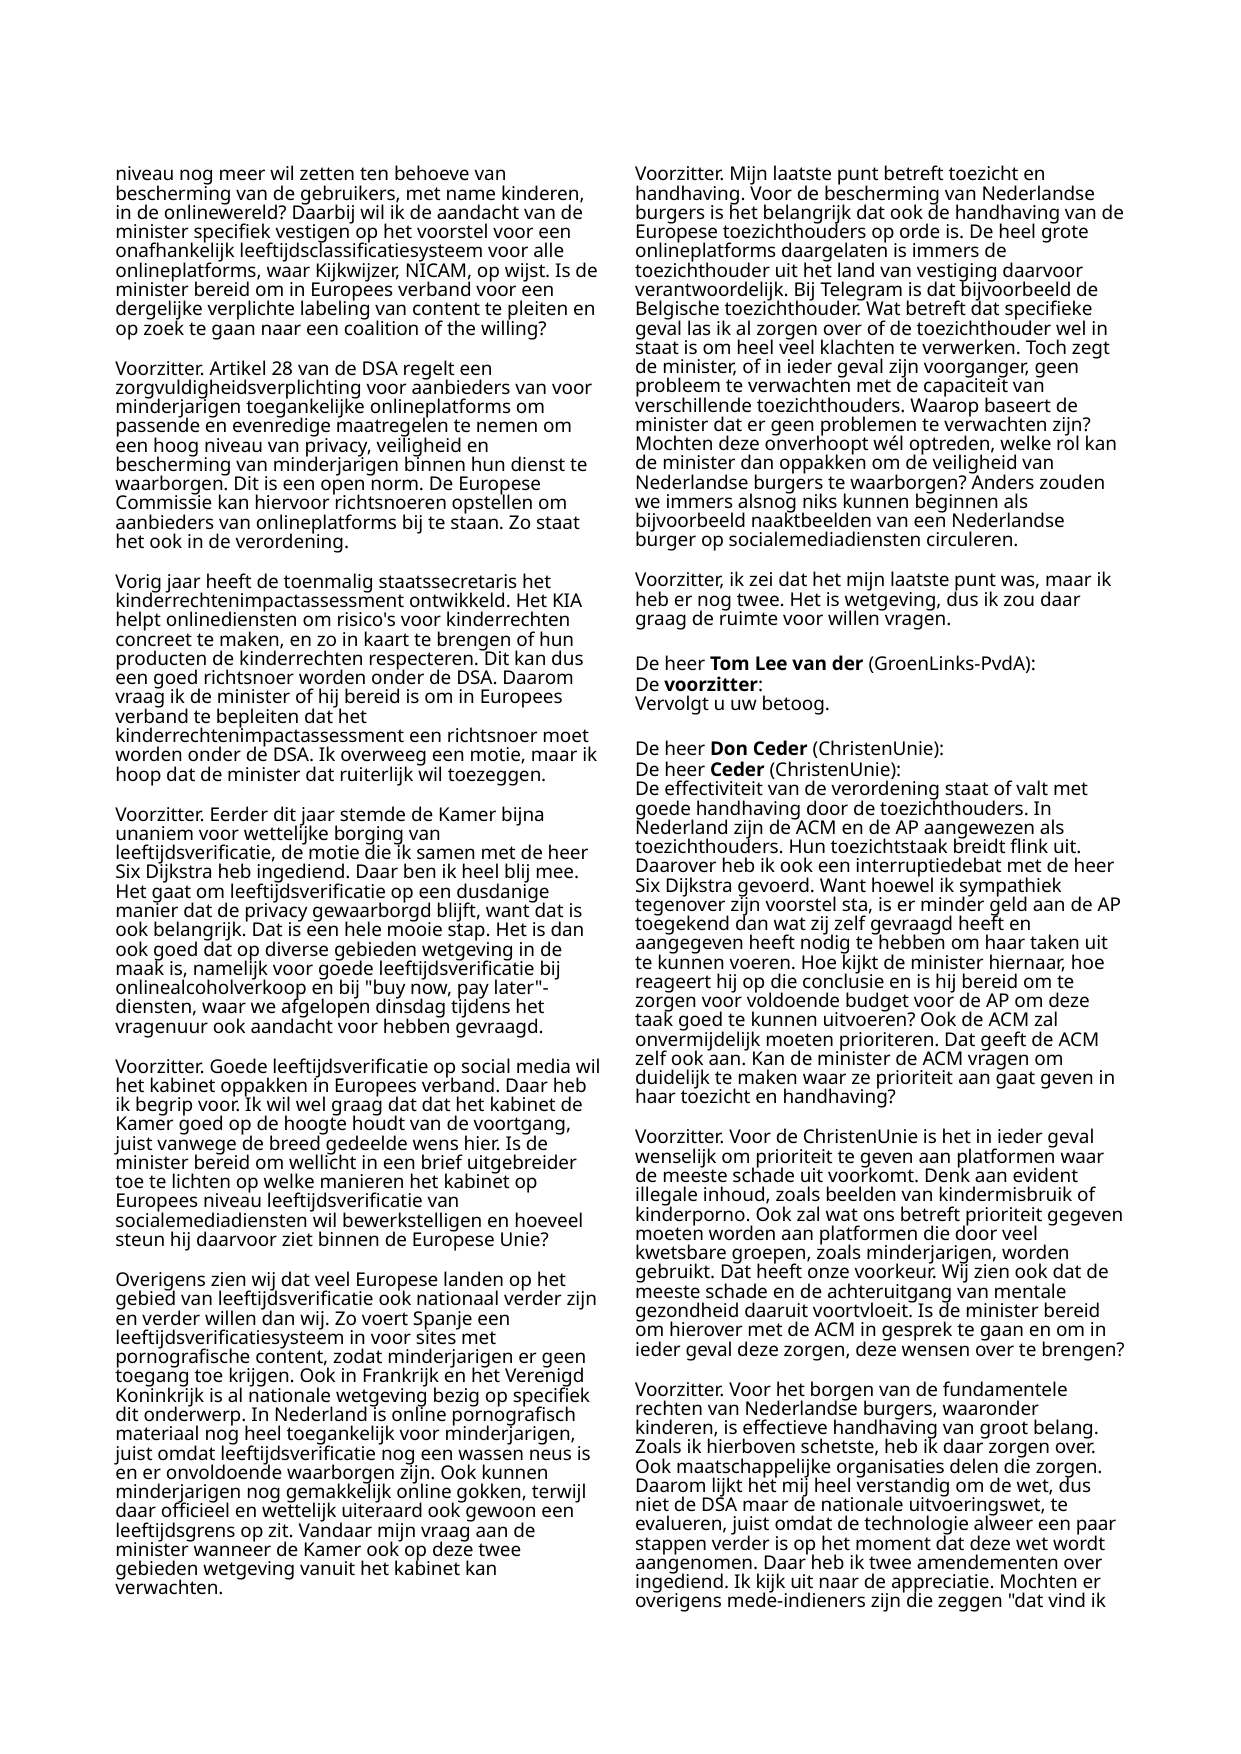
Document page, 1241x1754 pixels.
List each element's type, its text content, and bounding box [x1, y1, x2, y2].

text Voorzitter. Voor de ChristenUnie is het in ieder geval wenselijk om prioriteit te geven aan platformen waar de meeste schade uit voorkomt. Denk aan evident illegale inhoud, zoals beelden van kindermisbruik of kinderporno. Ook zal wat ons betreft prioriteit gegeven moeten worden aan platformen die door veel kwetsbare groepen, zoals minderjarigen, worden gebruikt. Dat heeft onze voorkeur. Wij zien ook dat de meeste schade en de achteruitgang van mentale gezondheid daaruit voortvloeit. Is de minister bereid om hierover met de ACM in gesprek te gaan en om in ieder geval deze zorgen, deze wensen over te brengen? [635, 1128, 1125, 1360]
text Voorzitter. Mijn laatste punt betreft toezicht en handhaving. Voor de bescherming van Nederlandse burgers is het belangrijk dat ook de handhaving van de Europese toezichthouders op orde is. De heel grote onlineplatforms daargelaten is immers de toezichthouder uit het land van vestiging daarvoor verantwoordelijk. Bij Telegram is dat bijvoorbeeld de Belgische toezichthouder. Wat betreft dat specifieke geval las ik al zorgen over of de toezichthouder wel in staat is om heel veel klachten te verwerken. Toch zegt de minister, of in ieder geval zijn voorganger, geen probleem te verwachten met de capaciteit van verschillende toezichthouders. Waarop baseert de minister dat er geen problemen te verwachten zijn? Mochten deze onverhoopt wél optreden, welke rol kan de minister dan oppakken om de veiligheid van Nederlandse burgers te waarborgen? Anders zouden we immers alsnog niks kunnen beginnen als bijvoorbeeld naaktbeelden van een Nederlandse burger op socialemediadiensten circuleren. [635, 165, 1125, 551]
text De effectiviteit van de verordening staat of valt met goede handhaving door de toezichthouders. In Nederland zijn de ACM en de AP aangewezen als toezichthouders. Hun toezichtstaak breidt flink uit. Daarover heb ik ook een interruptiedebat met de heer Six Dijkstra gevoerd. Want hoewel ik sympathiek tegenover zijn voorstel sta, is er minder geld aan de AP toegekend dan wat zij zelf gevraagd heeft en aangegeven heeft nodig te hebben om haar taken uit te kunnen voeren. Hoe kijkt de minister hiernaar, hoe reageert hij op die conclusie en is hij bereid om te zorgen voor voldoende budget voor de AP om deze taak goed te kunnen uitvoeren? Ook de ACM zal onvermijdelijk moeten prioriteren. Dat geeft de ACM zelf ook aan. Kan de minister de ACM vragen om duidelijk te maken waar ze prioriteit aan gaat geven in haar toezicht en handhaving? [635, 780, 1125, 1108]
text De voorzitter: [635, 676, 1125, 695]
text Voorzitter. Voor het borgen van de fundamentele rechten van Nederlandse burgers, waaronder kinderen, is effectieve handhaving van groot belang. Zoals ik hierboven schetste, heb ik daar zorgen over. Ook maatschappelijke organisaties delen die zorgen. Daarom lijkt het mij heel verstandig om de wet, dus niet de DSA maar de nationale uitvoeringswet, te evalueren, juist omdat de technologie alweer een paar stappen verder is op het moment dat deze wet wordt aangenomen. Daar heb ik twee amendementen over ingediend. Ik kijk uit naar de appreciatie. Mochten er overigens mede-indieners zijn die zeggen "dat vind ik [635, 1381, 1125, 1612]
text Voorzitter. Eerder dit jaar stemde de Kamer bijna unaniem voor wettelijke borging van leeftijdsverificatie, de motie die ik samen met de heer Six Dijkstra heb ingediend. Daar ben ik heel blij mee. Het gaat om leeftijdsverificatie op een dusdanige manier dat de privacy gewaarborgd blijft, want dat is ook belangrijk. Dat is een hele mooie stap. Het is dan ook goed dat op diverse gebieden wetgeving in de maak is, namelijk voor goede leeftijdsverificatie bij onlinealcoholverkoop en bij "buy now, pay later"-diensten, waar we afgelopen dinsdag tijdens het vragenuur ook aandacht voor hebben gevraagd. [115, 806, 605, 1037]
text niveau nog meer wil zetten ten behoeve van bescherming van de gebruikers, met name kinderen, in de onlinewereld? Daarbij wil ik de aandacht van de minister specifiek vestigen op het voorstel voor een onafhankelijk leeftijdsclassificatiesysteem voor alle onlineplatforms, waar Kijkwijzer, NICAM, op wijst. Is de minister bereid om in Europees verband voor een dergelijke verplichte labeling van content te pleiten en op zoek te gaan naar een coalition of the willing? [115, 165, 605, 339]
text Vervolgt u uw betoog. [635, 695, 1125, 714]
text De heer Don Ceder (ChristenUnie): [635, 735, 1125, 761]
text Overigens zien wij dat veel Europese landen op het gebied van leeftijdsverificatie ook nationaal verder zijn en verder willen dan wij. Zo voert Spanje een leeftijdsverificatiesysteem in voor sites met pornografische content, zodat minderjarigen er geen toegang toe krijgen. Ook in Frankrijk en het Verenigd Koninkrijk is al nationale wetgeving bezig op specifiek dit onderwerp. In Nederland is online pornografisch materiaal nog heel toegankelijk voor minderjarigen, juist omdat leeftijdsverificatie nog een wassen neus is en er onvoldoende waarborgen zijn. Ook kunnen minderjarigen nog gemakkelijk online gokken, terwijl daar officieel en wettelijk uiteraard ook gewoon een leeftijdsgrens op zit. Vandaar mijn vraag aan de minister wanneer de Kamer ook op deze twee gebieden wetgeving vanuit het kabinet kan verwachten. [115, 1271, 605, 1599]
text Voorzitter. Artikel 28 van de DSA regelt een zorgvuldigheidsverplichting voor aanbieders van voor minderjarigen toegankelijke onlineplatforms om passende en evenredige maatregelen te nemen om een hoog niveau van privacy, veiligheid en bescherming van minderjarigen binnen hun dienst te waarborgen. Dit is een open norm. De Europese Commissie kan hiervoor richtsnoeren opstellen om aanbieders van onlineplatforms bij te staan. Zo staat het ook in de verordening. [115, 359, 605, 552]
text Voorzitter. Goede leeftijdsverificatie op social media wil het kabinet oppakken in Europees verband. Daar heb ik begrip voor. Ik wil wel graag dat dat het kabinet de Kamer goed op de hoogte houdt van de voortgang, juist vanwege de breed gedeelde wens hier. Is de minister bereid om wellicht in een brief uitgebreider toe te lichten op welke manieren het kabinet op Europees niveau leeftijdsverificatie van socialemediadiensten wil bewerkstelligen en hoeveel steun hij daarvoor ziet binnen de Europese Unie? [115, 1058, 605, 1250]
text Vorig jaar heeft de toenmalig staatssecretaris het kinderrechtenimpactassessment ontwikkeld. Het KIA helpt onlinediensten om risico's voor kinderrechten concreet te maken, en zo in kaart te brengen of hun producten de kinderrechten respecteren. Dit kan dus een goed richtsnoer worden onder de DSA. Daarom vraag ik de minister of hij bereid is om in Europees verband te bepleiten dat het kinderrechtenimpactassessment een richtsnoer moet worden onder de DSA. Ik overweeg een motie, maar ik hoop dat de minister dat ruiterlijk wil toezeggen. [115, 573, 605, 785]
text De heer Ceder (ChristenUnie): [635, 761, 1125, 780]
text De heer Tom Lee van der (GroenLinks-PvdA): [635, 650, 1125, 676]
text Voorzitter, ik zei dat het mijn laatste punt was, maar ik heb er nog twee. Het is wetgeving, dus ik zou daar graag de ruimte voor willen vragen. [635, 571, 1125, 629]
